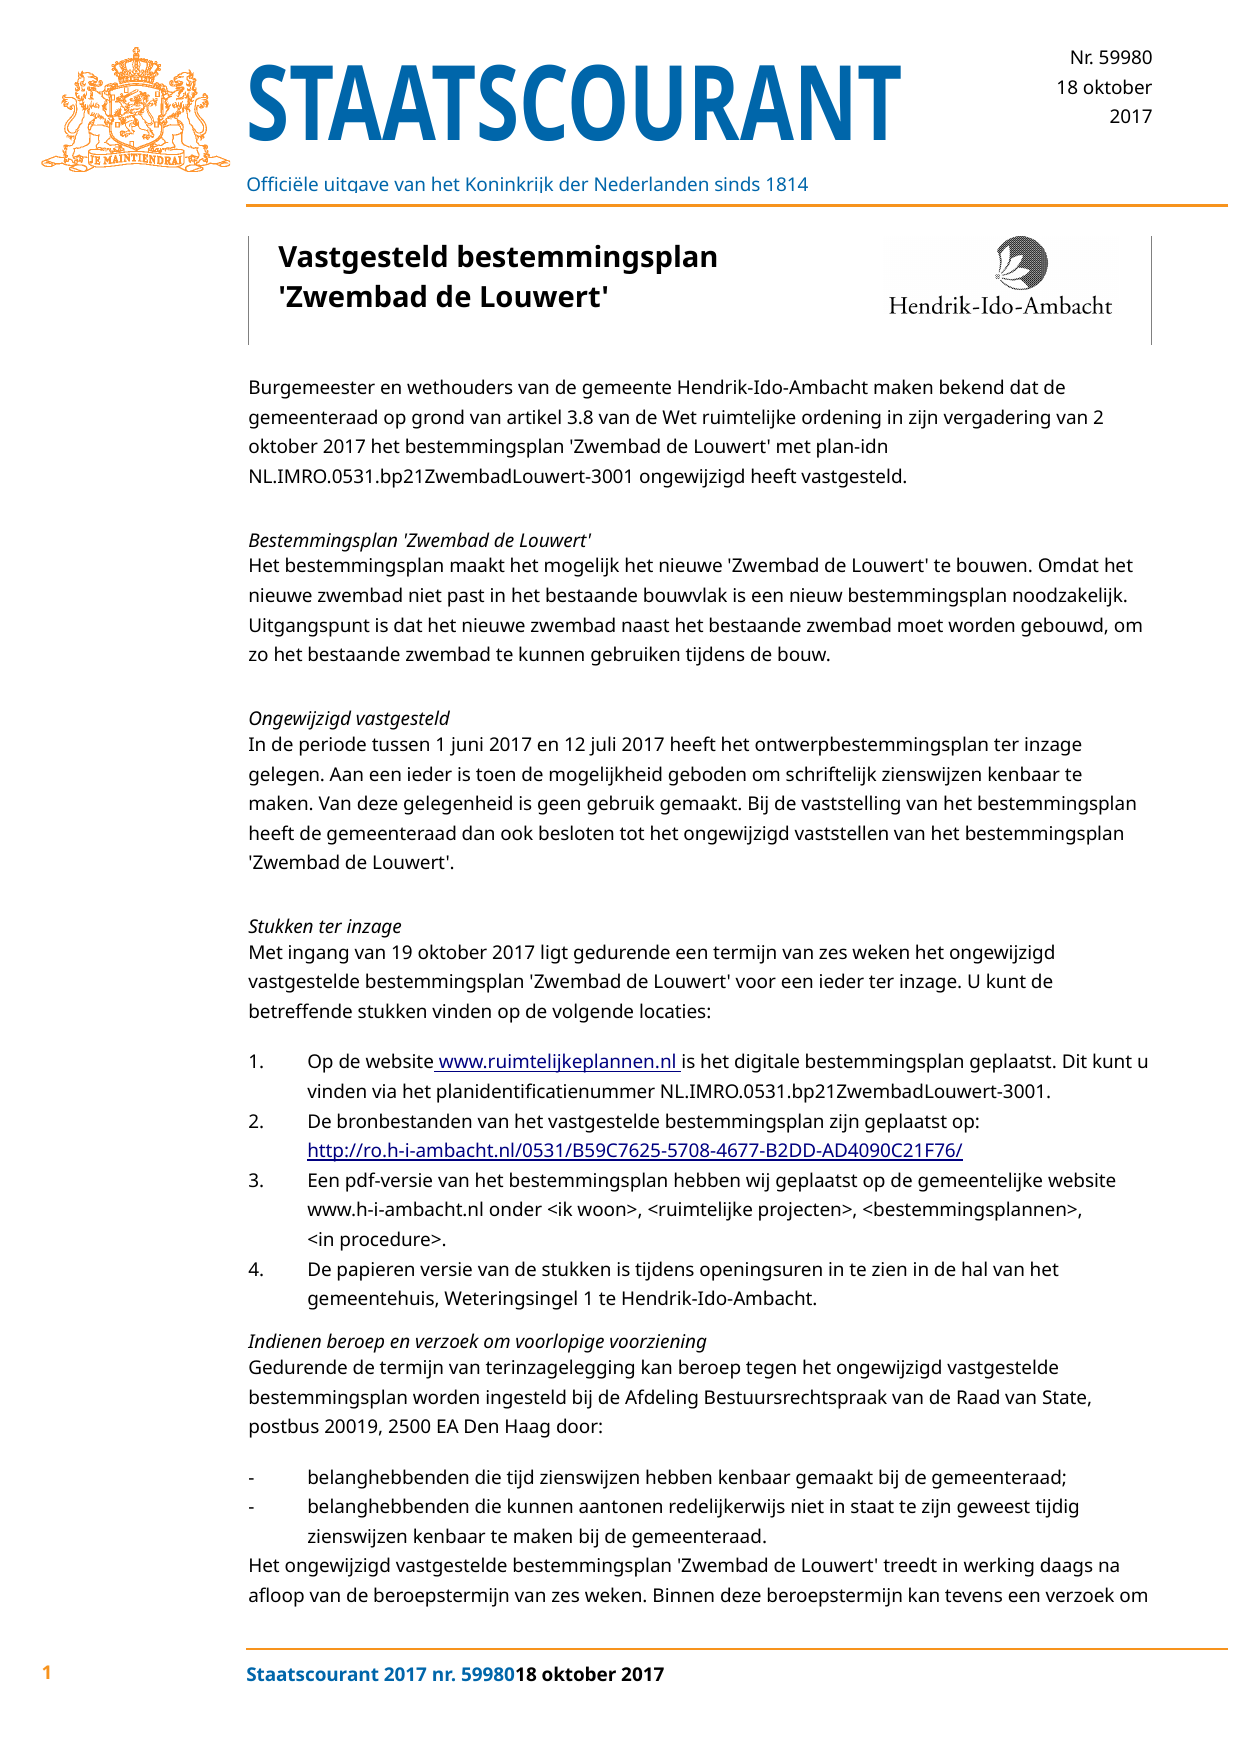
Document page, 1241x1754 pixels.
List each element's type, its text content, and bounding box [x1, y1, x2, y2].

list Op de website www.ruimtelijkeplannen.nl is het digitale bestemmingsplan geplaatst. Dit kunt u vinden via het planidentificatienummer NL.IMRO.0531.bp21ZwembadLouwert-3001. [248, 1049, 1152, 1104]
table_header [850, 236, 1151, 345]
picture [41, 47, 231, 172]
text Het ongewijzigd vastgestelde bestemmingsplan 'Zwembad de Louwert' treedt in werking daags na afloop van de beroepstermijn van zes weken. Binnen deze beroepstermijn kan tevens een verzoek om [248, 1553, 1152, 1608]
list De bronbestanden van het vastgestelde bestemmingsplan zijn geplaatst op: [248, 1108, 1152, 1134]
text Met ingang van 19 oktober 2017 ligt gedurende een termijn van zes weken het ongewijzigd vastgestelde bestemmingsplan 'Zwembad de Louwert' voor een ieder ter inzage. U kunt de betreffende stukken vinden op de volgende locaties: [248, 939, 1152, 1024]
list belanghebbenden die tijd zienswijzen hebben kenbaar gemaakt bij de gemeenteraad; [248, 1464, 1152, 1489]
list <in procedure>. [248, 1226, 1152, 1252]
list belanghebbenden die kunnen aantonen redelijkerwijs niet in staat te zijn geweest tijdig zienswijzen kenbaar te maken bij de gemeenteraad. [248, 1493, 1152, 1549]
list Een pdf-versie van het bestemmingsplan hebben wij geplaatst op de gemeentelijke website www.h-i-ambacht.nl onder <ik woon>, <ruimtelijke projecten>, <bestemmingsplannen>, [248, 1167, 1152, 1222]
text In de periode tussen 1 juni 2017 en 12 juli 2017 heeft het ontwerpbestemmingsplan ter inzage gelegen. Aan een ieder is toen de mogelijkheid geboden om schriftelijk zienswijzen kenbaar te maken. Van deze gelegenheid is geen gebruik gemaakt. Bij de vaststelling van het bestemmingsplan heeft de gemeenteraad dan ook besloten tot het ongewijzigd vaststellen van het bestemmingsplan 'Zwembad de Louwert'. [248, 731, 1152, 875]
text Burgemeester en wethouders van de gemeente Hendrik-Ido-Ambacht maken bekend dat de gemeenteraad op grond van artikel 3.8 van de Wet ruimtelijke ordening in zijn vergadering van 2 oktober 2017 het bestemmingsplan 'Zwembad de Louwert' met plan-idn NL.IMRO.0531.bp21ZwembadLouwert-3001 ongewijzigd heeft vastgesteld. [248, 374, 1152, 489]
text Ongewijzigd vastgesteld [248, 705, 1152, 731]
table_header Vastgesteld bestemmingsplan 'Zwembad de Louwert' [249, 236, 850, 345]
picture [882, 236, 1119, 314]
text Het bestemmingsplan maakt het mogelijk het nieuwe 'Zwembad de Louwert' te bouwen. Omdat het nieuwe zwembad niet past in het bestaande bouwvlak is een nieuw bestemmingsplan noodzakelijk. Uitgangspunt is dat het nieuwe zwembad naast het bestaande zwembad moet worden gebouwd, om zo het bestaande zwembad te kunnen gebruiken tijdens de bouw. [248, 553, 1152, 667]
list http://ro.h-i-ambacht.nl/0531/B59C7625-5708-4677-B2DD-AD4090C21F76/ [248, 1137, 1152, 1163]
text Bestemmingsplan 'Zwembad de Louwert' [248, 527, 1152, 553]
text Gedurende de termijn van terinzagelegging kan beroep tegen het ongewijzigd vastgestelde bestemmingsplan worden ingesteld bij de Afdeling Bestuursrechtspraak van de Raad van State, postbus 20019, 2500 EA Den Haag door: [248, 1354, 1152, 1439]
text Indienen beroep en verzoek om voorlopige voorziening [248, 1328, 1152, 1354]
text Stukken ter inzage [248, 913, 1152, 939]
list De papieren versie van de stukken is tijdens openingsuren in te zien in de hal van het gemeentehuis, Weteringsingel 1 te Hendrik-Ido-Ambacht. [248, 1256, 1152, 1311]
